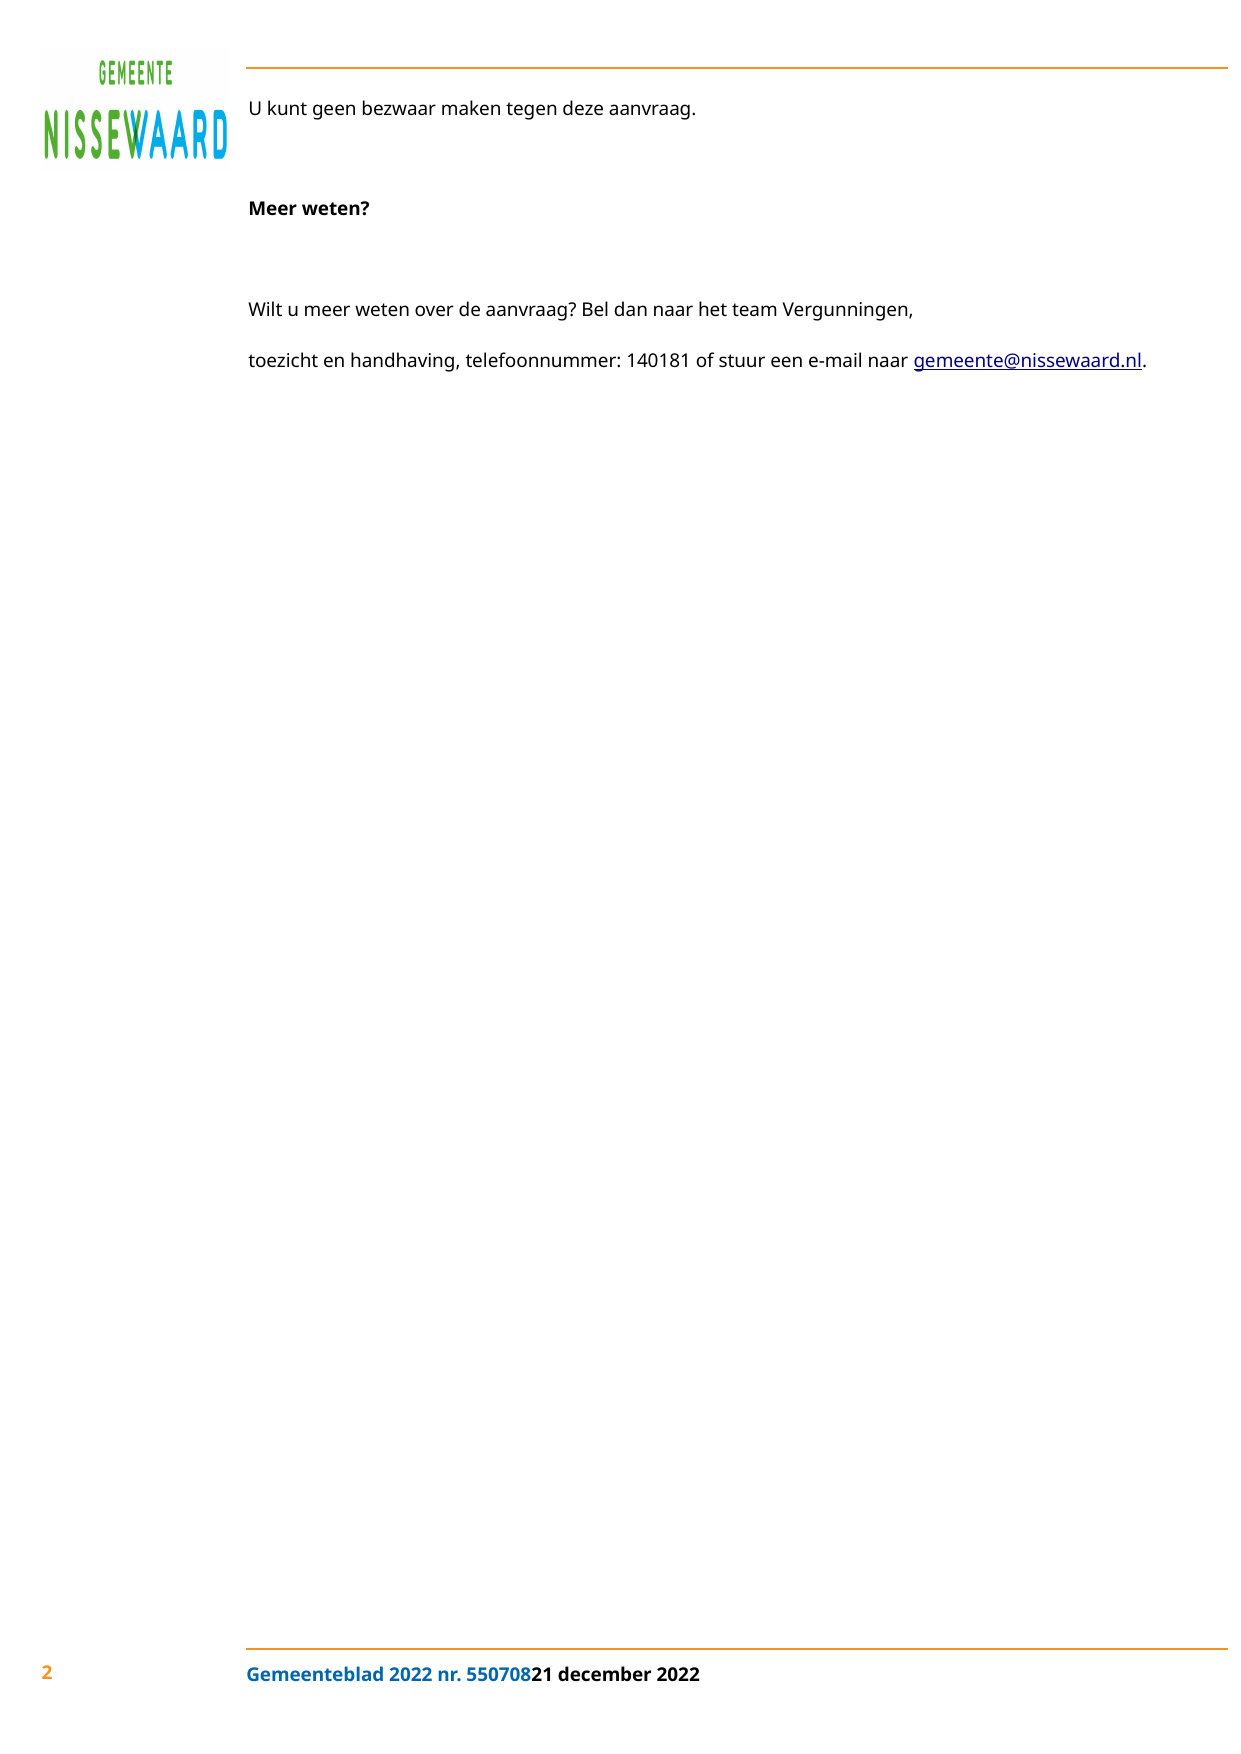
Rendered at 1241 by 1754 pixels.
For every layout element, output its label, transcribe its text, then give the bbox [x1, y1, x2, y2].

text Meer weten? [248, 196, 1152, 221]
text toezicht en handhaving, telefoonnummer: 140181 of stuur een e-mail naar gemeente@nissewaard.nl. [248, 347, 1152, 373]
text U kunt geen bezwaar maken tegen deze aanvraag. [248, 95, 1152, 121]
text Wilt u meer weten over de aanvraag? Bel dan naar het team Vergunningen, [248, 296, 1152, 322]
picture [41, 47, 231, 172]
